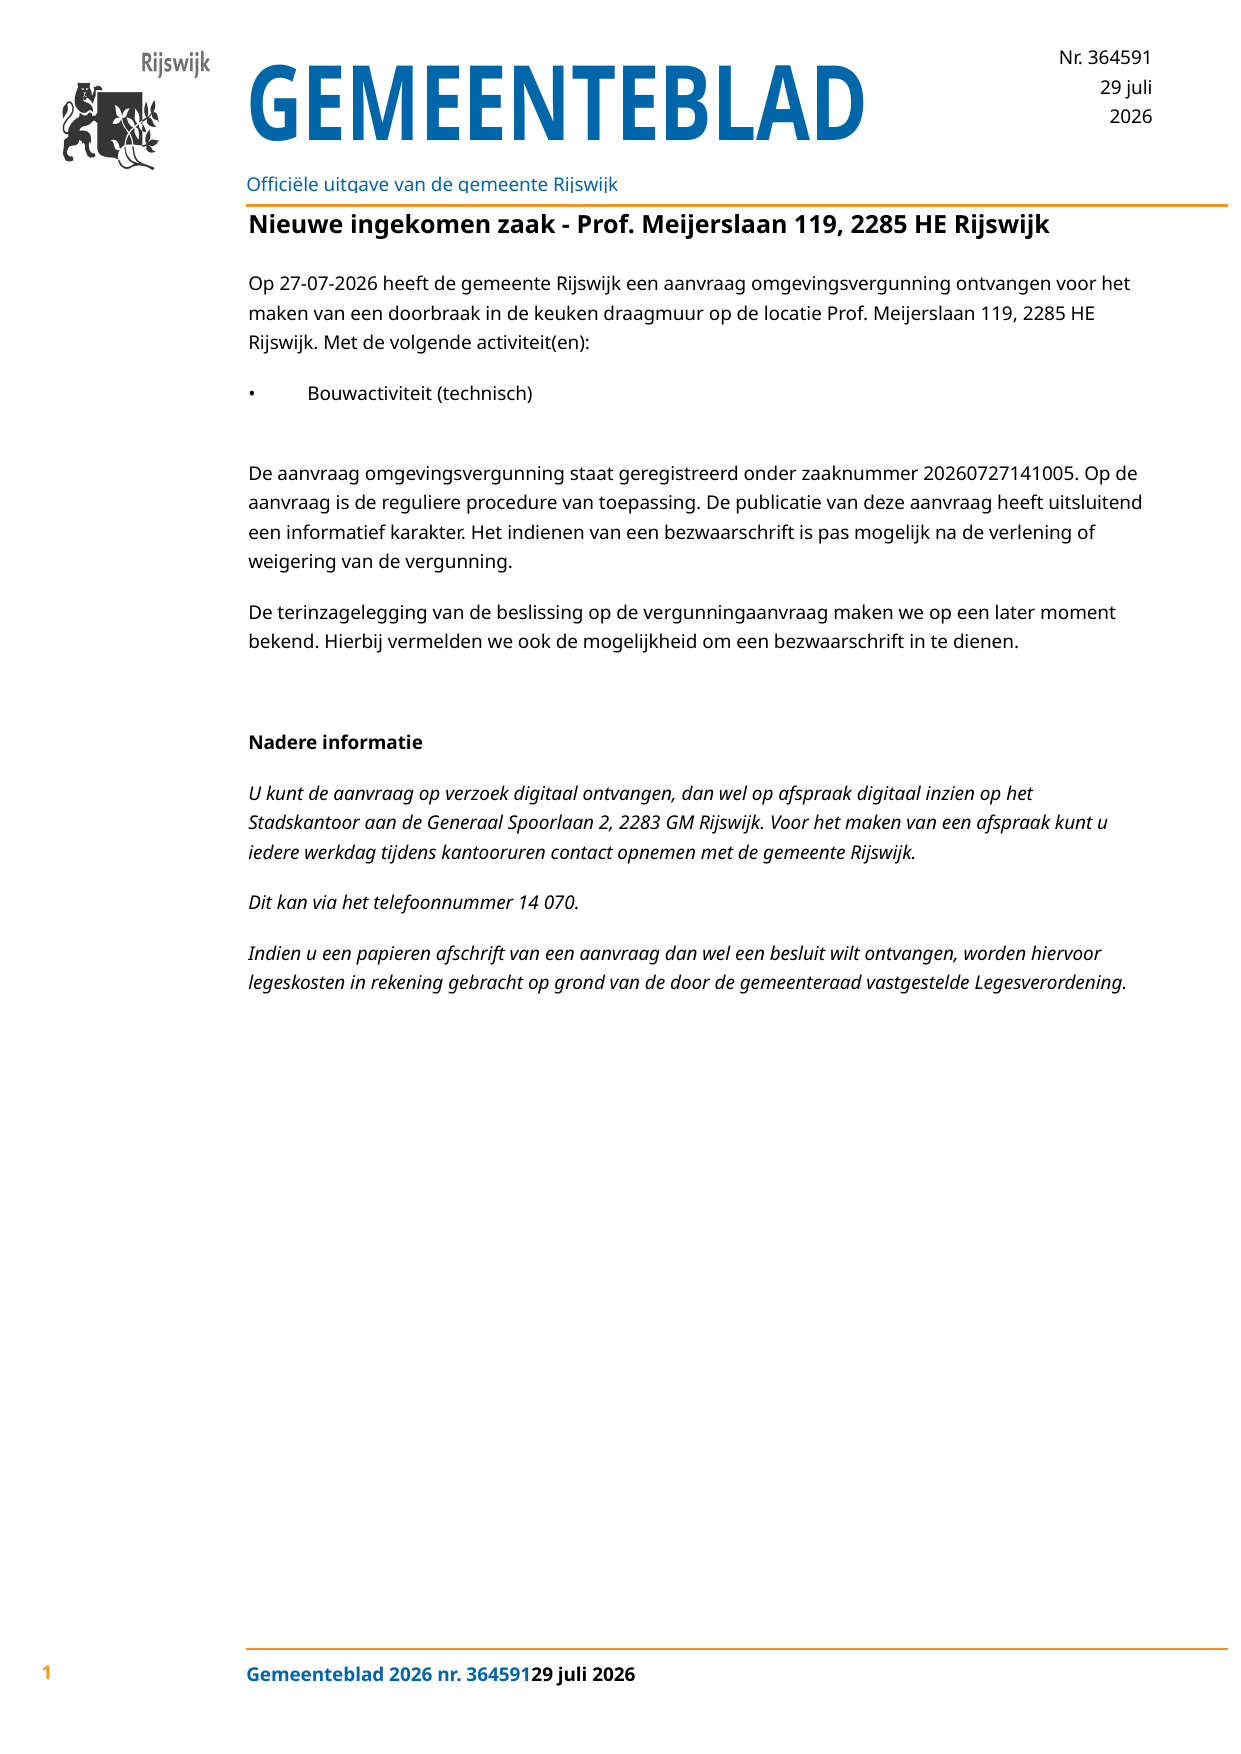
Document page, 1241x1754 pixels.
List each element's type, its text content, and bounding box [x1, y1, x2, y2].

text U kunt de aanvraag op verzoek digitaal ontvangen, dan wel op afspraak digitaal inzien op het Stadskantoor aan de Generaal Spoorlaan 2, 2283 GM Rijswijk. Voor het maken van een afspraak kunt u iedere werkdag tijdens kantooruren contact opnemen met de gemeente Rijswijk. [248, 780, 1152, 865]
text Op 27-07-2026 heeft de gemeente Rijswijk een aanvraag omgevingsvergunning ontvangen voor het maken van een doorbraak in de keuken draagmuur op de locatie Prof. Meijerslaan 119, 2285 HE Rijswijk. Met de volgende activiteit(en): [248, 270, 1152, 355]
text Nieuwe ingekomen zaak - Prof. Meijerslaan 119, 2285 HE Rijswijk [248, 207, 1152, 241]
text Indien u een papieren afschrift van een aanvraag dan wel een besluit wilt ontvangen, worden hiervoor legeskosten in rekening gebracht op grond van de door de gemeenteraad vastgestelde Legesverordening. [248, 940, 1152, 995]
picture [41, 47, 231, 172]
text De terinzagelegging van de beslissing op de vergunningaanvraag maken we op een later moment bekend. Hierbij vermelden we ook de mogelijkheid om een bezwaarschrift in te dienen. [248, 599, 1152, 654]
text Dit kan via het telefoonnummer 14 070. [248, 889, 1152, 915]
text Nadere informatie [248, 729, 1152, 755]
text De aanvraag omgevingsvergunning staat geregistreerd onder zaaknummer 20260727141005. Op de aanvraag is de reguliere procedure van toepassing. De publicatie van deze aanvraag heeft uitsluitend een informatief karakter. Het indienen van een bezwaarschrift is pas mogelijk na de verlening of weigering van de vergunning. [248, 460, 1152, 574]
list Bouwactiviteit (technisch) [248, 380, 1152, 406]
